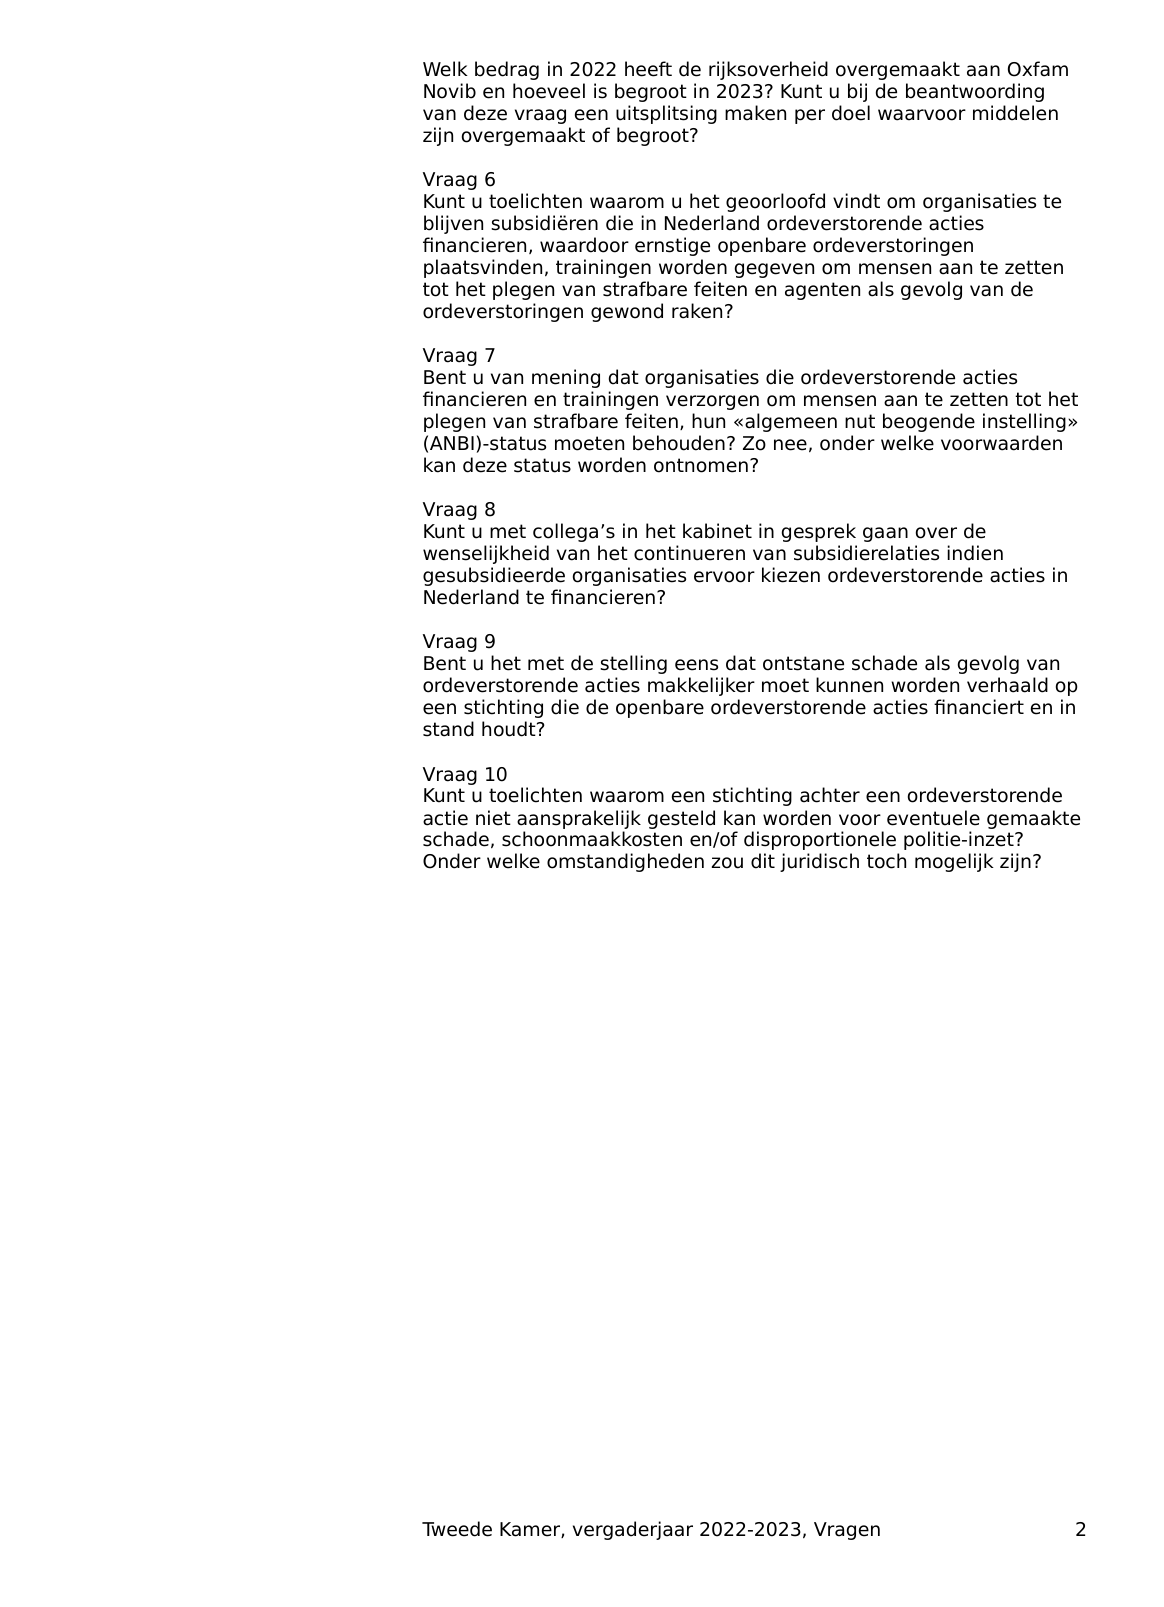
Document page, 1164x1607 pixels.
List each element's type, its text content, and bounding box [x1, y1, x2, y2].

text Kunt u toelichten waarom u het geoorloofd vindt om organisaties te blijven subsidiëren die in Nederland ordeverstorende acties financieren, waardoor ernstige openbare ordeverstoringen plaatsvinden, trainingen worden gegeven om mensen aan te zetten tot het plegen van strafbare feiten en agenten als gevolg van de ordeverstoringen gewond raken? [422, 191, 1087, 323]
text Vraag 7 [422, 345, 1087, 367]
text Bent u van mening dat organisaties die ordeverstorende acties financieren en trainingen verzorgen om mensen aan te zetten tot het plegen van strafbare feiten, hun «algemeen nut beogende instelling» (ANBI)-status moeten behouden? Zo nee, onder welke voorwaarden kan deze status worden ontnomen? [422, 367, 1087, 477]
text Kunt u toelichten waarom een stichting achter een ordeverstorende actie niet aansprakelijk gesteld kan worden voor eventuele gemaakte schade, schoonmaakkosten en/of disproportionele politie-inzet? Onder welke omstandigheden zou dit juridisch toch mogelijk zijn? [422, 785, 1087, 873]
text Bent u het met de stelling eens dat ontstane schade als gevolg van ordeverstorende acties makkelijker moet kunnen worden verhaald op een stichting die de openbare ordeverstorende acties financiert en in stand houdt? [422, 653, 1087, 741]
text Vraag 9 [422, 631, 1087, 653]
text Vraag 10 [422, 763, 1087, 785]
text Vraag 6 [422, 169, 1087, 191]
text Kunt u met collega’s in het kabinet in gesprek gaan over de wenselijkheid van het continueren van subsidierelaties indien gesubsidieerde organisaties ervoor kiezen ordeverstorende acties in Nederland te financieren? [422, 521, 1087, 609]
text Welk bedrag in 2022 heeft de rijksoverheid overgemaakt aan Oxfam Novib en hoeveel is begroot in 2023? Kunt u bij de beantwoording van deze vraag een uitsplitsing maken per doel waarvoor middelen zijn overgemaakt of begroot? [422, 59, 1087, 147]
text Vraag 8 [422, 499, 1087, 521]
